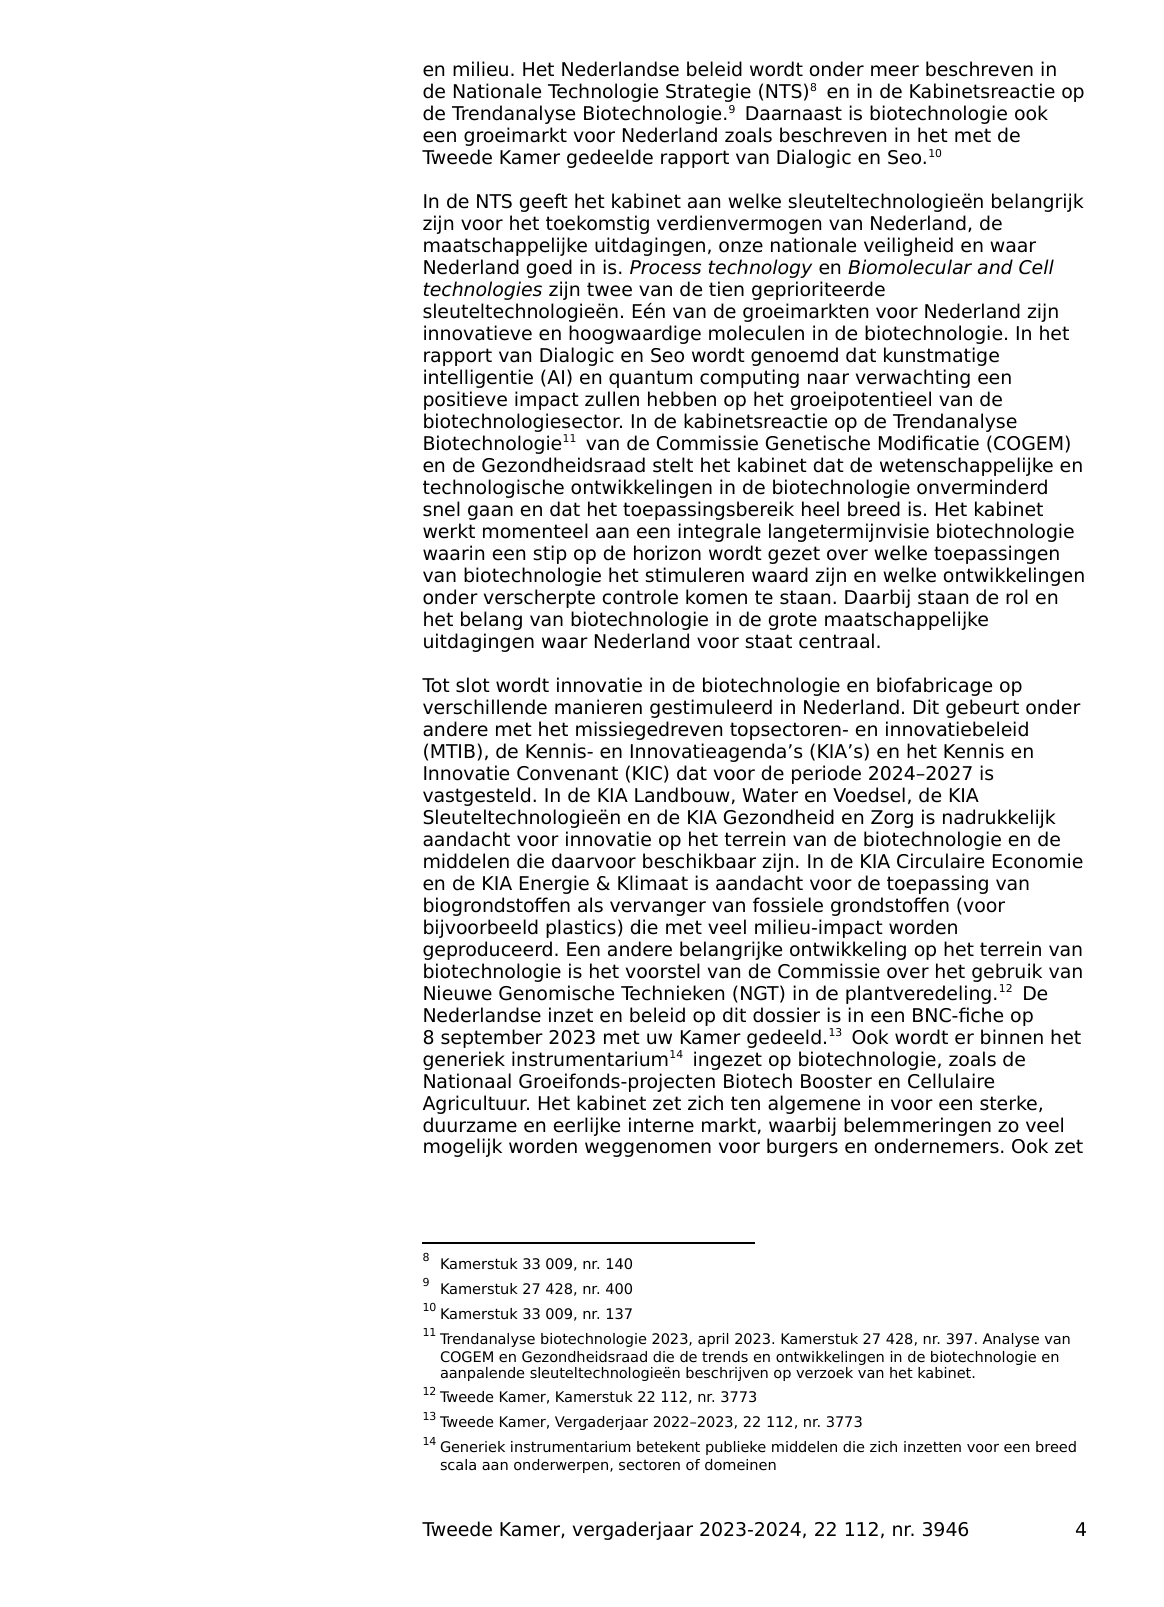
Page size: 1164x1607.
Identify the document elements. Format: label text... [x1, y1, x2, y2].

text Kamerstuk 27 428, nr. 400 [422, 1277, 1087, 1299]
text Kamerstuk 33 009, nr. 140 [422, 1252, 1087, 1274]
text Tot slot wordt innovatie in de biotechnologie en biofabricage op verschillende manieren gestimuleerd in Nederland. Dit gebeurt onder andere met het missiegedreven topsectoren- en innovatiebeleid (MTIB), de Kennis- en Innovatieagenda’s (KIA’s) en het Kennis en Innovatie Convenant (KIC) dat voor de periode 2024–2027 is vastgesteld. In de KIA Landbouw, Water en Voedsel, de KIA Sleuteltechnologieën en de KIA Gezondheid en Zorg is nadrukkelijk aandacht voor innovatie op het terrein van de biotechnologie en de middelen die daarvoor beschikbaar zijn. In de KIA Circulaire Economie en de KIA Energie & Klimaat is aandacht voor de toepassing van biogrondstoffen als vervanger van fossiele grondstoffen (voor bijvoorbeeld plastics) die met veel milieu-impact worden geproduceerd. Een andere belangrijke ontwikkeling op het terrein van biotechnologie is het voorstel van de Commissie over het gebruik van Nieuwe Genomische Technieken (NGT) in de plantveredeling. De Nederlandse inzet en beleid op dit dossier is in een BNC-fiche op 8 september 2023 met uw Kamer gedeeld. Ook wordt er binnen het generiek instrumentarium ingezet op biotechnologie, zoals de Nationaal Groeifonds-projecten Biotech Booster en Cellulaire Agricultuur. Het kabinet zet zich ten algemene in voor een sterke, duurzame en eerlijke interne markt, waarbij belemmeringen zo veel mogelijk worden weggenomen voor burgers en ondernemers. Ook zet [422, 675, 1087, 1158]
text In de NTS geeft het kabinet aan welke sleuteltechnologieën belangrijk zijn voor het toekomstig verdienvermogen van Nederland, de maatschappelijke uitdagingen, onze nationale veiligheid en waar Nederland goed in is. Process technology en Biomolecular and Cell technologies zijn twee van de tien geprioriteerde sleuteltechnologieën. Eén van de groeimarkten voor Nederland zijn innovatieve en hoogwaardige moleculen in de biotechnologie. In het rapport van Dialogic en Seo wordt genoemd dat kunstmatige intelligentie (AI) en quantum computing naar verwachting een positieve impact zullen hebben op het groeipotentieel van de biotechnologiesector. In de kabinetsreactie op de Trendanalyse Biotechnologie van de Commissie Genetische Modificatie (COGEM) en de Gezondheidsraad stelt het kabinet dat de wetenschappelijke en technologische ontwikkelingen in de biotechnologie onverminderd snel gaan en dat het toepassingsbereik heel breed is. Het kabinet werkt momenteel aan een integrale langetermijnvisie biotechnologie waarin een stip op de horizon wordt gezet over welke toepassingen van biotechnologie het stimuleren waard zijn en welke ontwikkelingen onder verscherpte controle komen te staan. Daarbij staan de rol en het belang van biotechnologie in de grote maatschappelijke uitdagingen waar Nederland voor staat centraal. [422, 191, 1087, 653]
text Generiek instrumentarium betekent publieke middelen die zich inzetten voor een breed scala aan onderwerpen, sectoren of domeinen [422, 1435, 1087, 1474]
text Trendanalyse biotechnologie 2023, april 2023. Kamerstuk 27 428, nr. 397. Analyse van COGEM en Gezondheidsraad die de trends en ontwikkelingen in de biotechnologie en aanpalende sleuteltechnologieën beschrijven op verzoek van het kabinet. [422, 1327, 1087, 1382]
text Kamerstuk 33 009, nr. 137 [422, 1302, 1087, 1324]
text Tweede Kamer, Kamerstuk 22 112, nr. 3773 [422, 1385, 1087, 1407]
text en milieu. Het Nederlandse beleid wordt onder meer beschreven in de Nationale Technologie Strategie (NTS) en in de Kabinetsreactie op de Trendanalyse Biotechnologie. Daarnaast is biotechnologie ook een groeimarkt voor Nederland zoals beschreven in het met de Tweede Kamer gedeelde rapport van Dialogic en Seo. [422, 59, 1087, 169]
text Tweede Kamer, Vergaderjaar 2022–2023, 22 112, nr. 3773 [422, 1410, 1087, 1432]
